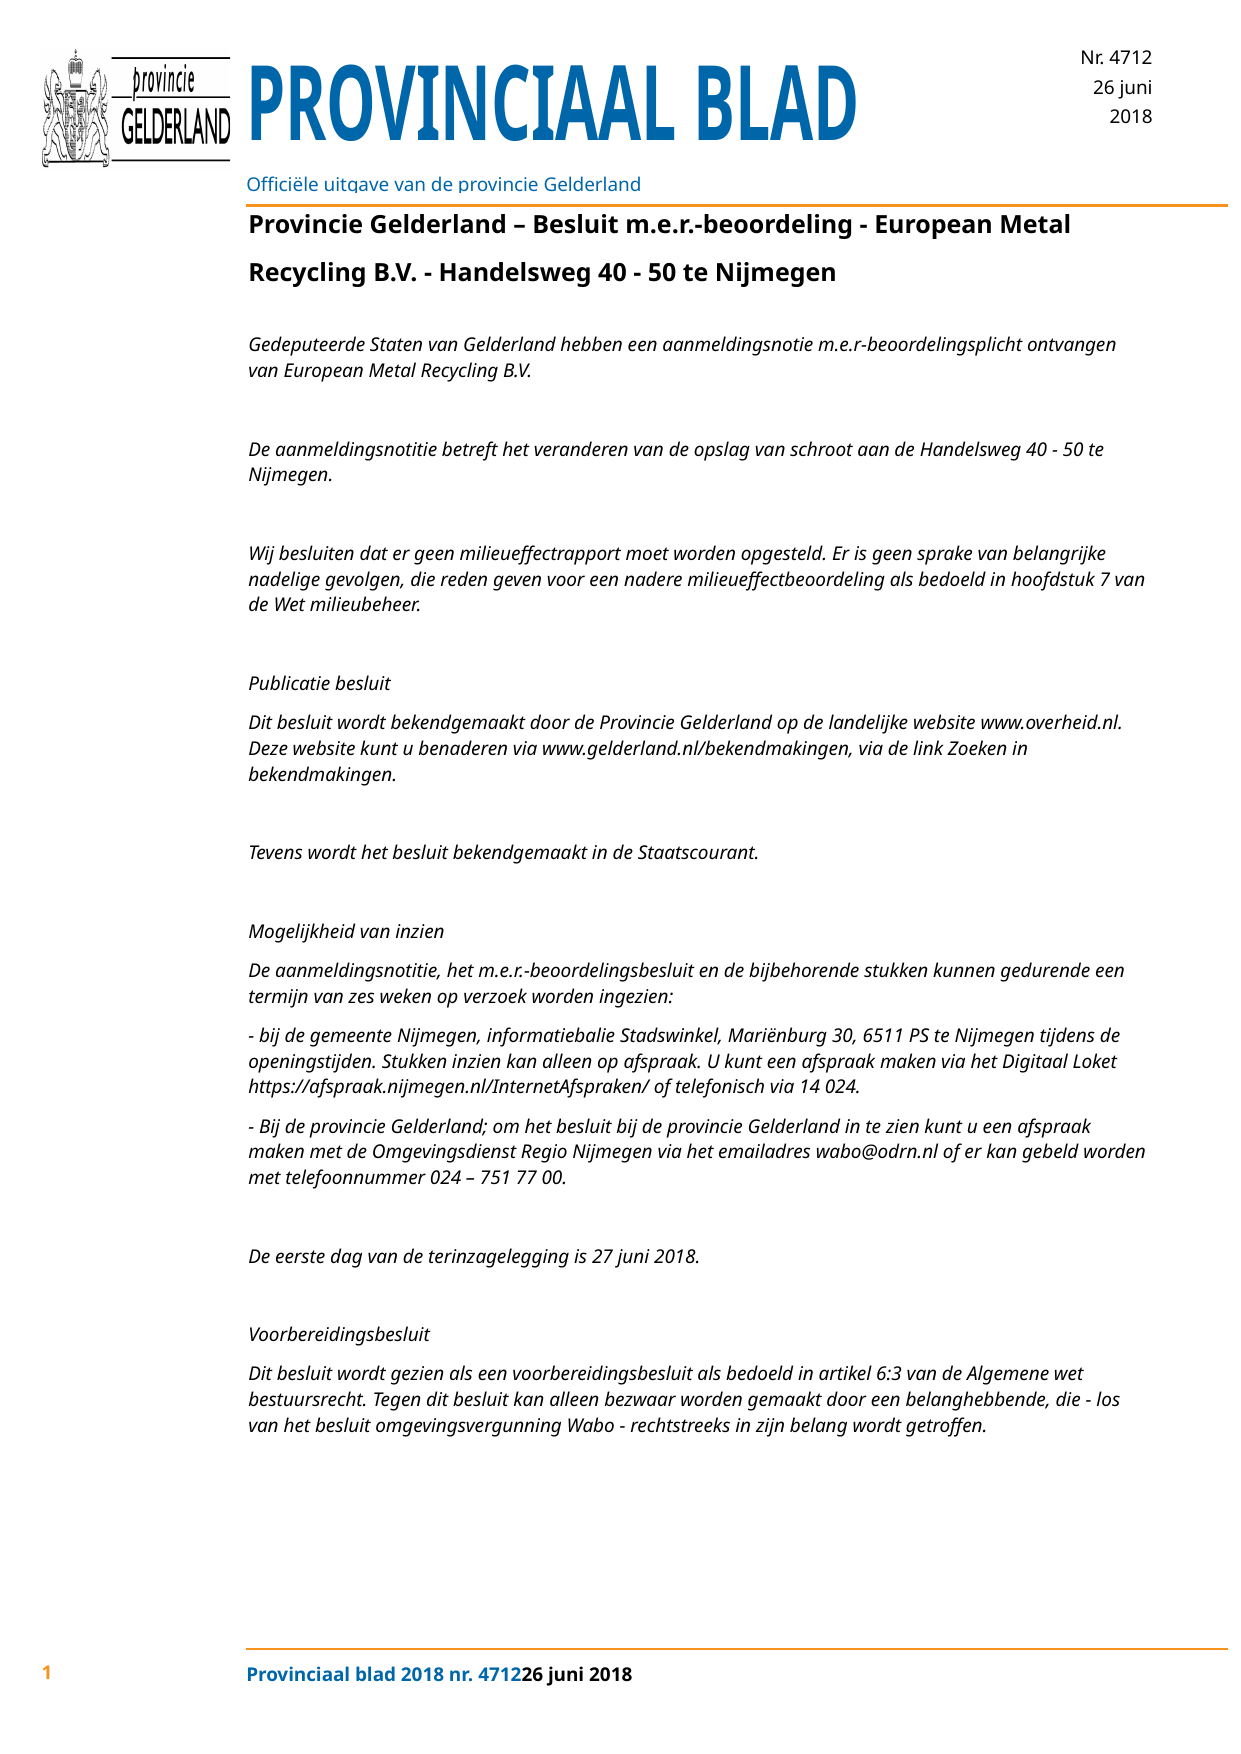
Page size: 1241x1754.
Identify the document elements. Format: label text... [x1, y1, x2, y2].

text De aanmeldingsnotitie, het m.e.r.-beoordelingsbesluit en de bijbehorende stukken kunnen gedurende een termijn van zes weken op verzoek worden ingezien: [248, 957, 1152, 1008]
text De aanmeldingsnotitie betreft het veranderen van de opslag van schroot aan de Handelsweg 40 - 50 te Nijmegen. [248, 436, 1152, 487]
text Voorbereidingsbesluit [248, 1321, 1152, 1347]
text Wij besluiten dat er geen milieueffectrapport moet worden opgesteld. Er is geen sprake van belangrijke nadelige gevolgen, die reden geven voor een nadere milieueffectbeoordeling als bedoeld in hoofdstuk 7 van de Wet milieubeheer. [248, 540, 1152, 617]
text Dit besluit wordt gezien als een voorbereidingsbesluit als bedoeld in artikel 6:3 van de Algemene wet bestuursrecht. Tegen dit besluit kan alleen bezwaar worden gemaakt door een belanghebbende, die - los van het besluit omgevingsvergunning Wabo - rechtstreeks in zijn belang wordt getroffen. [248, 1361, 1152, 1438]
text - bij de gemeente Nijmegen, informatiebalie Stadswinkel, Mariënburg 30, 6511 PS te Nijmegen tijdens de openingstijden. Stukken inzien kan alleen op afspraak. U kunt een afspraak maken via het Digitaal Loket https://afspraak.nijmegen.nl/InternetAfspraken/ of telefonisch via 14 024. [248, 1022, 1152, 1099]
text Gedeputeerde Staten van Gelderland hebben een aanmeldingsnotie m.e.r-beoordelingsplicht ontvangen van European Metal Recycling B.V. [248, 331, 1152, 383]
text - Bij de provincie Gelderland; om het besluit bij de provincie Gelderland in te zien kunt u een afspraak maken met de Omgevingsdienst Regio Nijmegen via het emailadres wabo@odrn.nl of er kan gebeld worden met telefoonnummer 024 – 751 77 00. [248, 1113, 1152, 1190]
picture [41, 47, 231, 172]
text Provincie Gelderland – Besluit m.e.r.-beoordeling - European Metal Recycling B.V. - Handelsweg 40 - 50 te Nijmegen [248, 207, 1152, 288]
text Tevens wordt het besluit bekendgemaakt in de Staatscourant. [248, 839, 1152, 865]
text Dit besluit wordt bekendgemaakt door de Provincie Gelderland op de landelijke website www.overheid.nl. Deze website kunt u benaderen via www.gelderland.nl/bekendmakingen, via de link Zoeken in bekendmakingen. [248, 709, 1152, 786]
text De eerste dag van de terinzagelegging is 27 juni 2018. [248, 1243, 1152, 1268]
text Mogelijkheid van inzien [248, 918, 1152, 943]
text Publicatie besluit [248, 670, 1152, 696]
